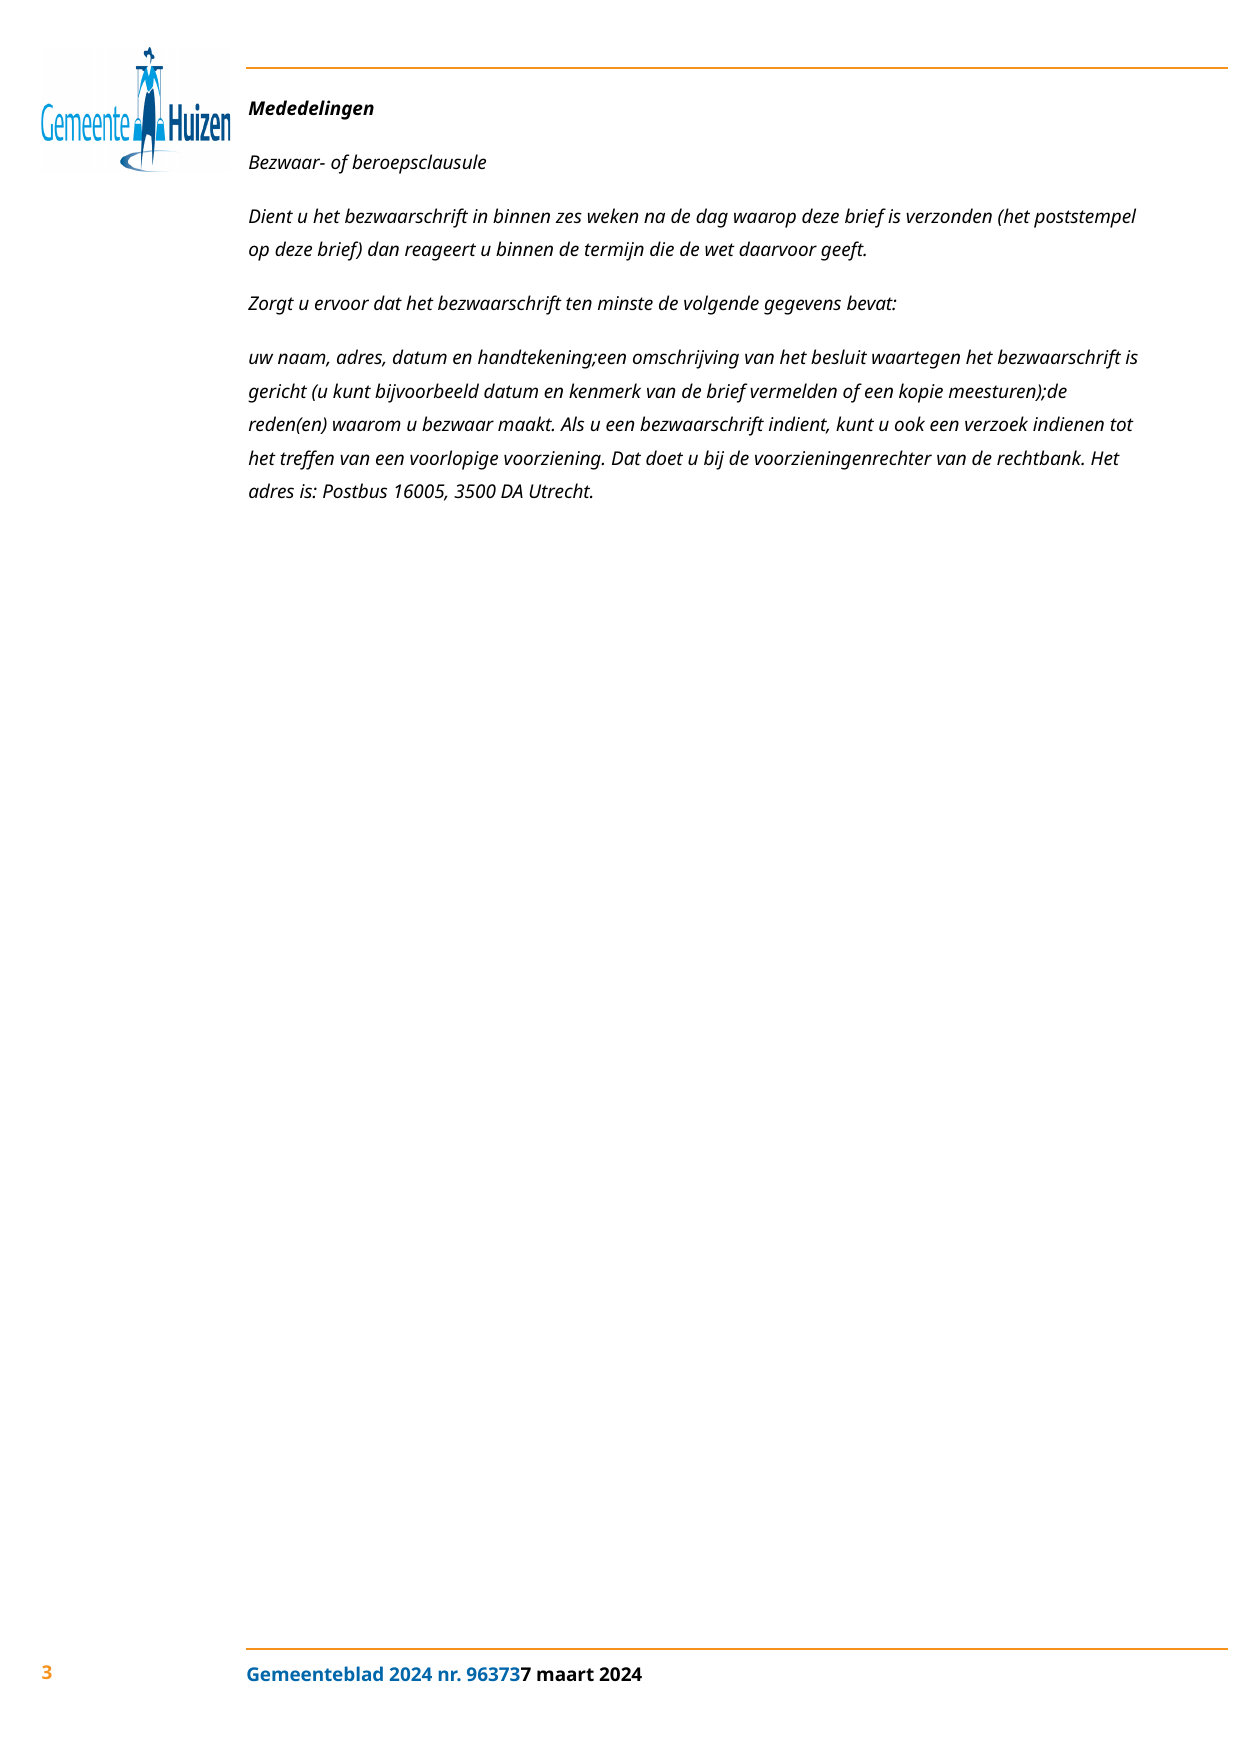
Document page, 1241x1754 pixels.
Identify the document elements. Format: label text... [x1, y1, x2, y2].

text Bezwaar- of beroepsclausule [248, 149, 1152, 174]
picture [41, 47, 231, 172]
text uw naam, adres, datum en handtekening;een omschrijving van het besluit waartegen het bezwaarschrift is gericht (u kunt bijvoorbeeld datum en kenmerk van de brief vermelden of een kopie meesturen);de reden(en) waarom u bezwaar maakt. Als u een bezwaarschrift indient, kunt u ook een verzoek indienen tot het treffen van een voorlopige voorziening. Dat doet u bij de voorzieningenrechter van de rechtbank. Het adres is: Postbus 16005, 3500 DA Utrecht. [248, 344, 1152, 504]
text Dient u het bezwaarschrift in binnen zes weken na de dag waarop deze brief is verzonden (het poststempel op deze brief) dan reageert u binnen de termijn die de wet daarvoor geeft. [248, 203, 1152, 262]
text Mededelingen [248, 95, 1152, 121]
text Zorgt u ervoor dat het bezwaarschrift ten minste de volgende gegevens bevat: [248, 290, 1152, 316]
